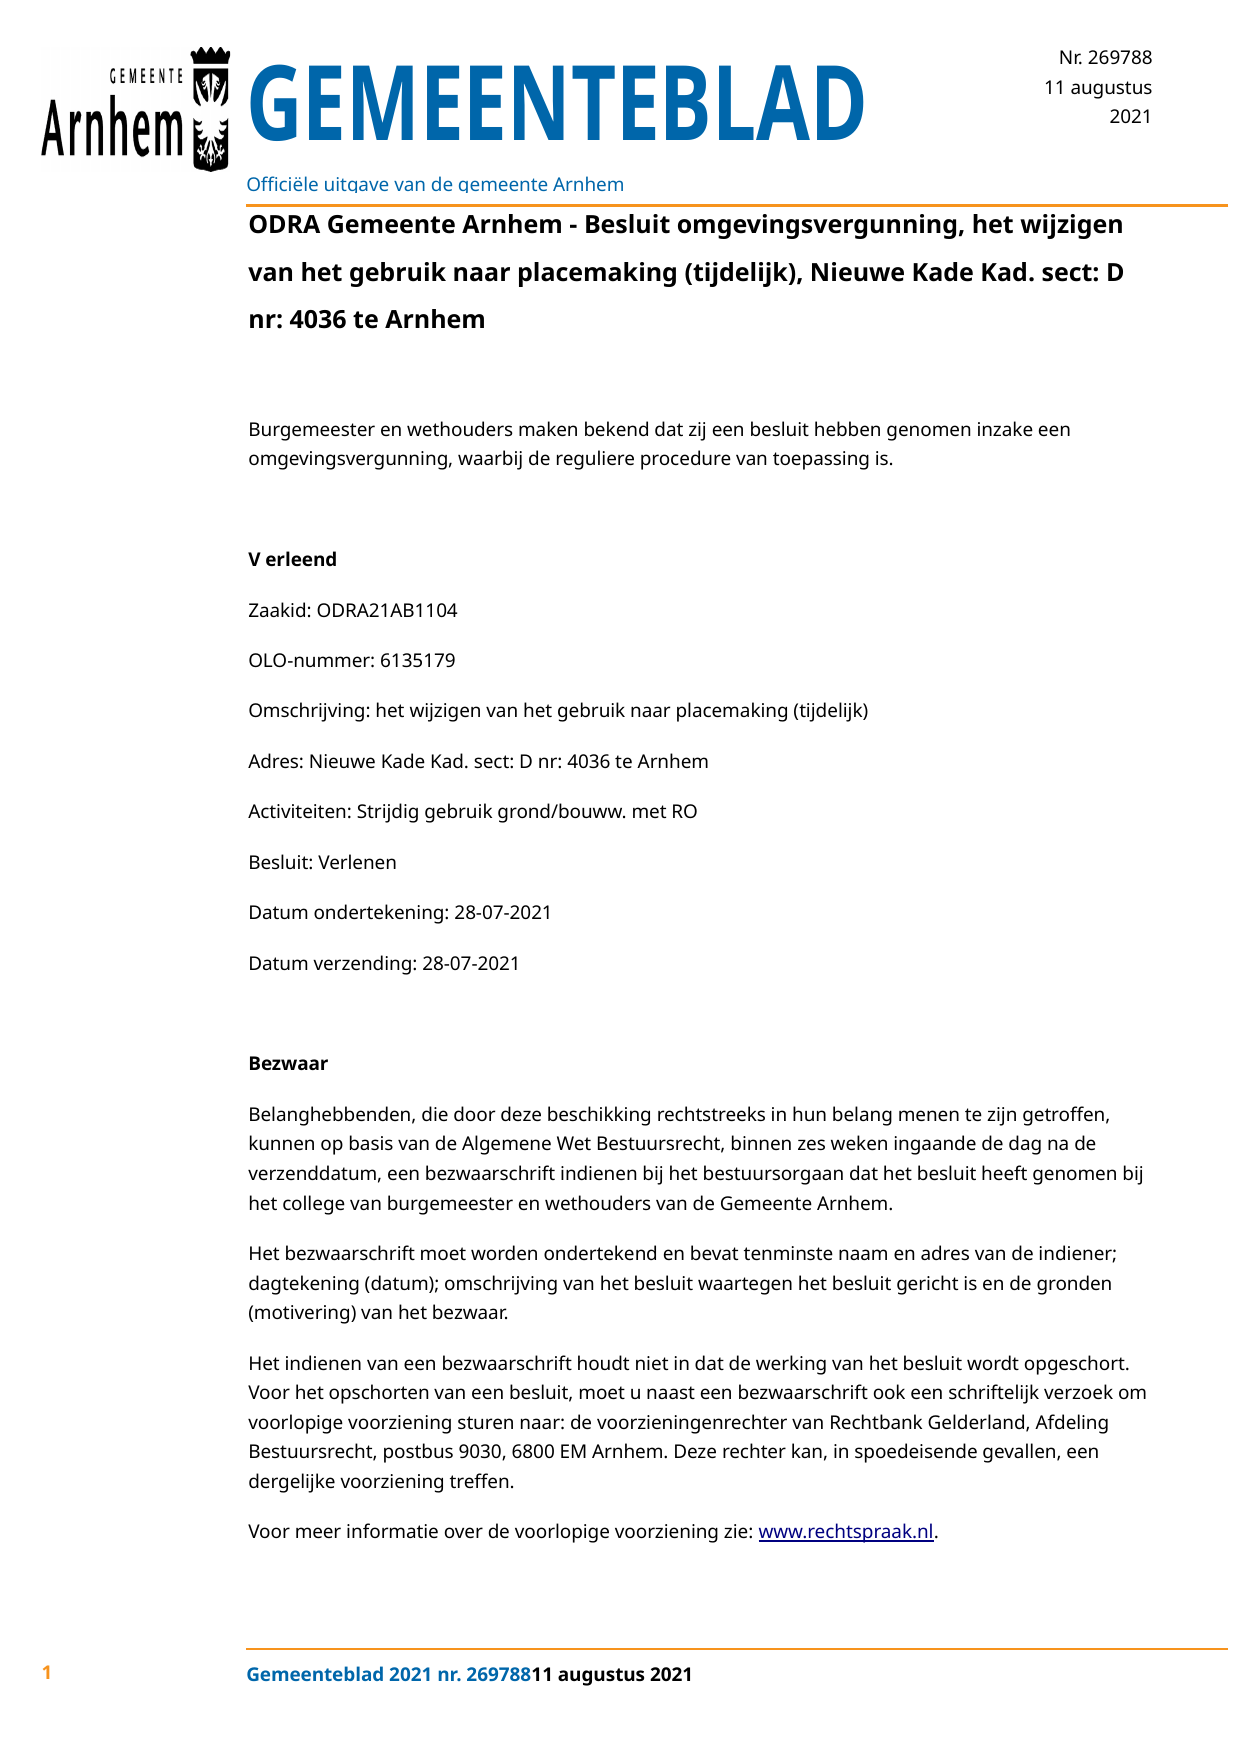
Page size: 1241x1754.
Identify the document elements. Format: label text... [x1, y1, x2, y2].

text V erleend [248, 546, 1152, 572]
text Activiteiten: Strijdig gebruik grond/bouww. met RO [248, 798, 1152, 824]
text Het bezwaarschrift moet worden ondertekend en bevat tenminste naam en adres van de indiener; dagtekening (datum); omschrijving van het besluit waartegen het besluit gericht is en de gronden (motivering) van het bezwaar. [248, 1240, 1152, 1325]
picture [41, 47, 231, 172]
text Datum ondertekening: 28-07-2021 [248, 899, 1152, 925]
text Bezwaar [248, 1051, 1152, 1076]
text Belanghebbenden, die door deze beschikking rechtstreeks in hun belang menen te zijn getroffen, kunnen op basis van de Algemene Wet Bestuursrecht, binnen zes weken ingaande de dag na de verzenddatum, een bezwaarschrift indienen bij het bestuursorgaan dat het besluit heeft genomen bij het college van burgemeester en wethouders van de Gemeente Arnhem. [248, 1101, 1152, 1215]
text Het indienen van een bezwaarschrift houdt niet in dat de werking van het besluit wordt opgeschort. Voor het opschorten van een besluit, moet u naast een bezwaarschrift ook een schriftelijk verzoek om voorlopige voorziening sturen naar: de voorzieningenrechter van Rechtbank Gelderland, Afdeling Bestuursrecht, postbus 9030, 6800 EM Arnhem. Deze rechter kan, in spoedeisende gevallen, een dergelijke voorziening treffen. [248, 1350, 1152, 1494]
text Adres: Nieuwe Kade Kad. sect: D nr: 4036 te Arnhem [248, 748, 1152, 774]
text Besluit: Verlenen [248, 849, 1152, 874]
text OLO-nummer: 6135179 [248, 647, 1152, 673]
text ODRA Gemeente Arnhem - Besluit omgevingsvergunning, het wijzigen van het gebruik naar placemaking (tijdelijk), Nieuwe Kade Kad. sect: D nr: 4036 te Arnhem [248, 207, 1152, 336]
text Datum verzending: 28-07-2021 [248, 950, 1152, 975]
text Zaakid: ODRA21AB1104 [248, 597, 1152, 622]
text Voor meer informatie over de voorlopige voorziening zie: www.rechtspraak.nl. [248, 1518, 1152, 1544]
text Omschrijving: het wijzigen van het gebruik naar placemaking (tijdelijk) [248, 698, 1152, 723]
text Burgemeester en wethouders maken bekend dat zij een besluit hebben genomen inzake een omgevingsvergunning, waarbij de reguliere procedure van toepassing is. [248, 416, 1152, 471]
